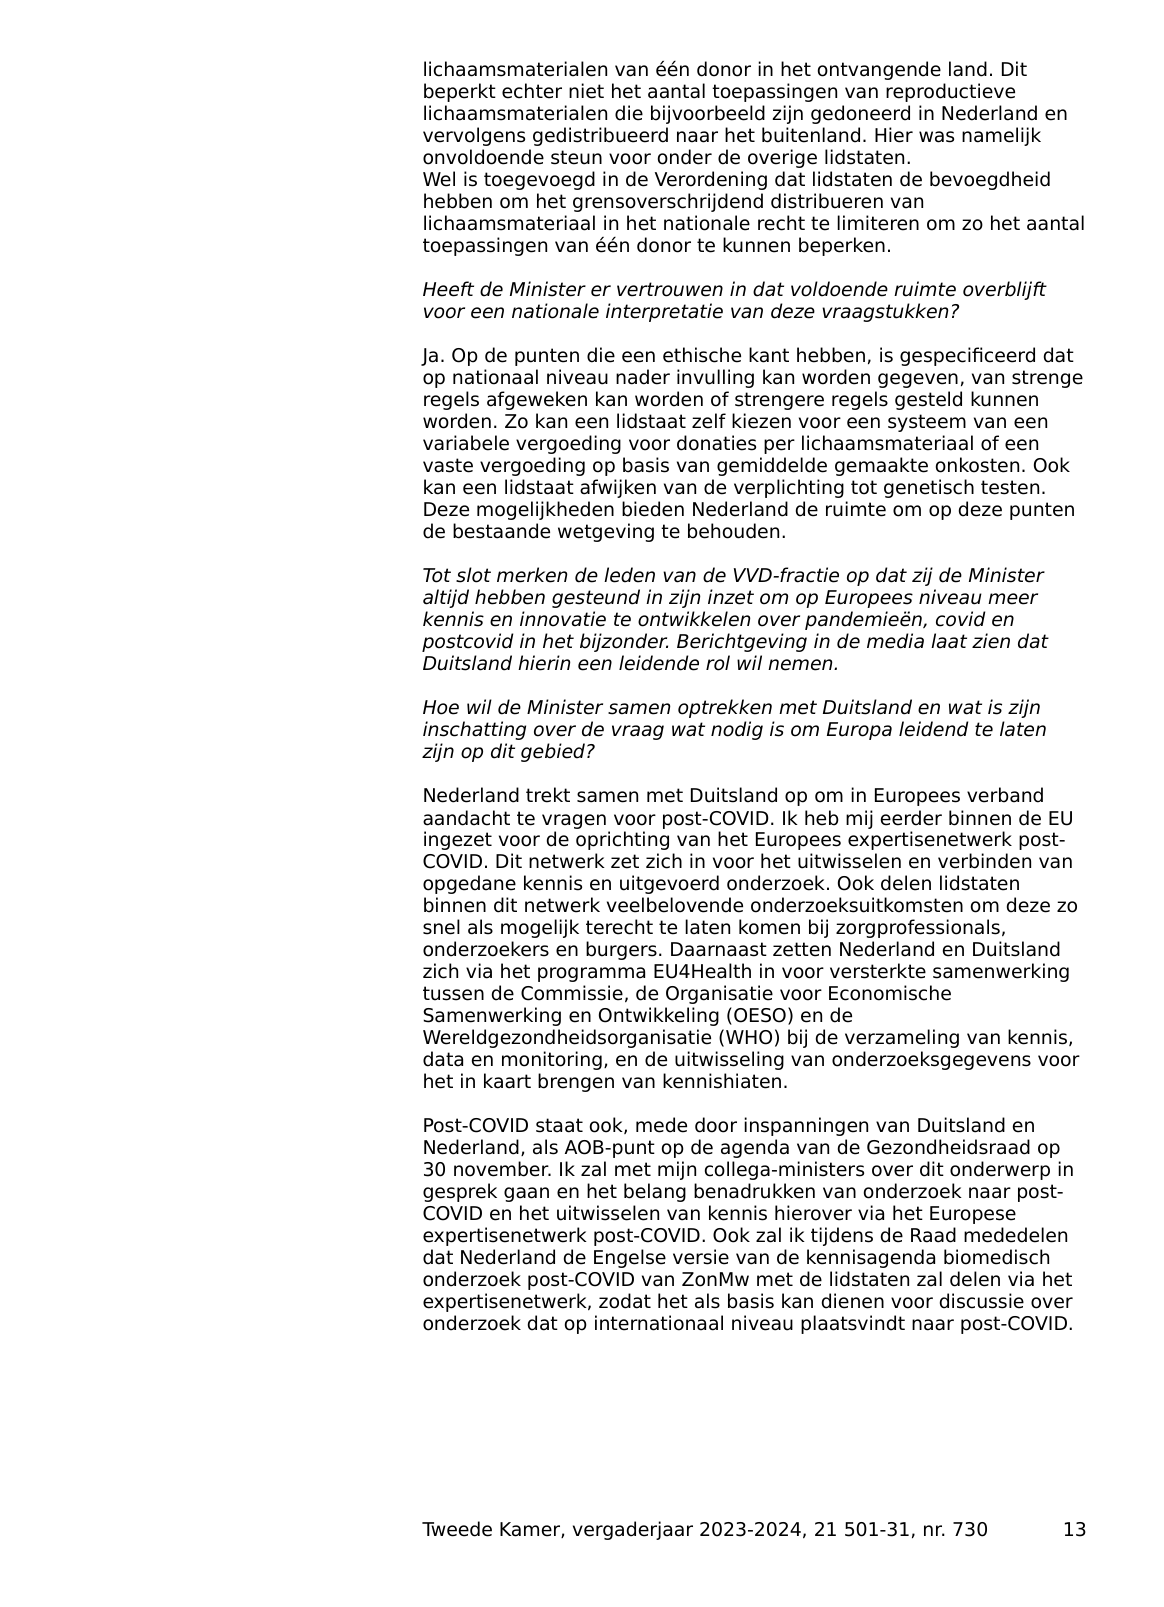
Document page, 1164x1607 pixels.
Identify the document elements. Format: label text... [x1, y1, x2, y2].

text Wel is toegevoegd in de Verordening dat lidstaten de bevoegdheid hebben om het grensoverschrijdend distribueren van lichaamsmateriaal in het nationale recht te limiteren om zo het aantal toepassingen van één donor te kunnen beperken. [422, 169, 1087, 257]
text Ja. Op de punten die een ethische kant hebben, is gespecificeerd dat op nationaal niveau nader invulling kan worden gegeven, van strenge regels afgeweken kan worden of strengere regels gesteld kunnen worden. Zo kan een lidstaat zelf kiezen voor een systeem van een variabele vergoeding voor donaties per lichaamsmateriaal of een vaste vergoeding op basis van gemiddelde gemaakte onkosten. Ook kan een lidstaat afwijken van de verplichting tot genetisch testen. Deze mogelijkheden bieden Nederland de ruimte om op deze punten de bestaande wetgeving te behouden. [422, 345, 1087, 543]
text lichaamsmaterialen van één donor in het ontvangende land. Dit beperkt echter niet het aantal toepassingen van reproductieve lichaamsmaterialen die bijvoorbeeld zijn gedoneerd in Nederland en vervolgens gedistribueerd naar het buitenland. Hier was namelijk onvoldoende steun voor onder de overige lidstaten. [422, 59, 1087, 169]
text Nederland trekt samen met Duitsland op om in Europees verband aandacht te vragen voor post-COVID. Ik heb mij eerder binnen de EU ingezet voor de oprichting van het Europees expertisenetwerk post-COVID. Dit netwerk zet zich in voor het uitwisselen en verbinden van opgedane kennis en uitgevoerd onderzoek. Ook delen lidstaten binnen dit netwerk veelbelovende onderzoeksuitkomsten om deze zo snel als mogelijk terecht te laten komen bij zorgprofessionals, onderzoekers en burgers. Daarnaast zetten Nederland en Duitsland zich via het programma EU4Health in voor versterkte samenwerking tussen de Commissie, de Organisatie voor Economische Samenwerking en Ontwikkeling (OESO) en de Wereldgezondheidsorganisatie (WHO) bij de verzameling van kennis, data en monitoring, en de uitwisseling van onderzoeksgegevens voor het in kaart brengen van kennishiaten. [422, 785, 1087, 1093]
text Post-COVID staat ook, mede door inspanningen van Duitsland en Nederland, als AOB-punt op de agenda van de Gezondheidsraad op 30 november. Ik zal met mijn collega-ministers over dit onderwerp in gesprek gaan en het belang benadrukken van onderzoek naar post-COVID en het uitwisselen van kennis hierover via het Europese expertisenetwerk post-COVID. Ook zal ik tijdens de Raad mededelen dat Nederland de Engelse versie van de kennisagenda biomedisch onderzoek post-COVID van ZonMw met de lidstaten zal delen via het expertisenetwerk, zodat het als basis kan dienen voor discussie over onderzoek dat op internationaal niveau plaatsvindt naar post-COVID. [422, 1115, 1087, 1335]
text Heeft de Minister er vertrouwen in dat voldoende ruimte overblijft voor een nationale interpretatie van deze vraagstukken? [422, 279, 1087, 323]
text Hoe wil de Minister samen optrekken met Duitsland en wat is zijn inschatting over de vraag wat nodig is om Europa leidend te laten zijn op dit gebied? [422, 697, 1087, 763]
text Tot slot merken de leden van de VVD-fractie op dat zij de Minister altijd hebben gesteund in zijn inzet om op Europees niveau meer kennis en innovatie te ontwikkelen over pandemieën, covid en postcovid in het bijzonder. Berichtgeving in de media laat zien dat Duitsland hierin een leidende rol wil nemen. [422, 565, 1087, 675]
